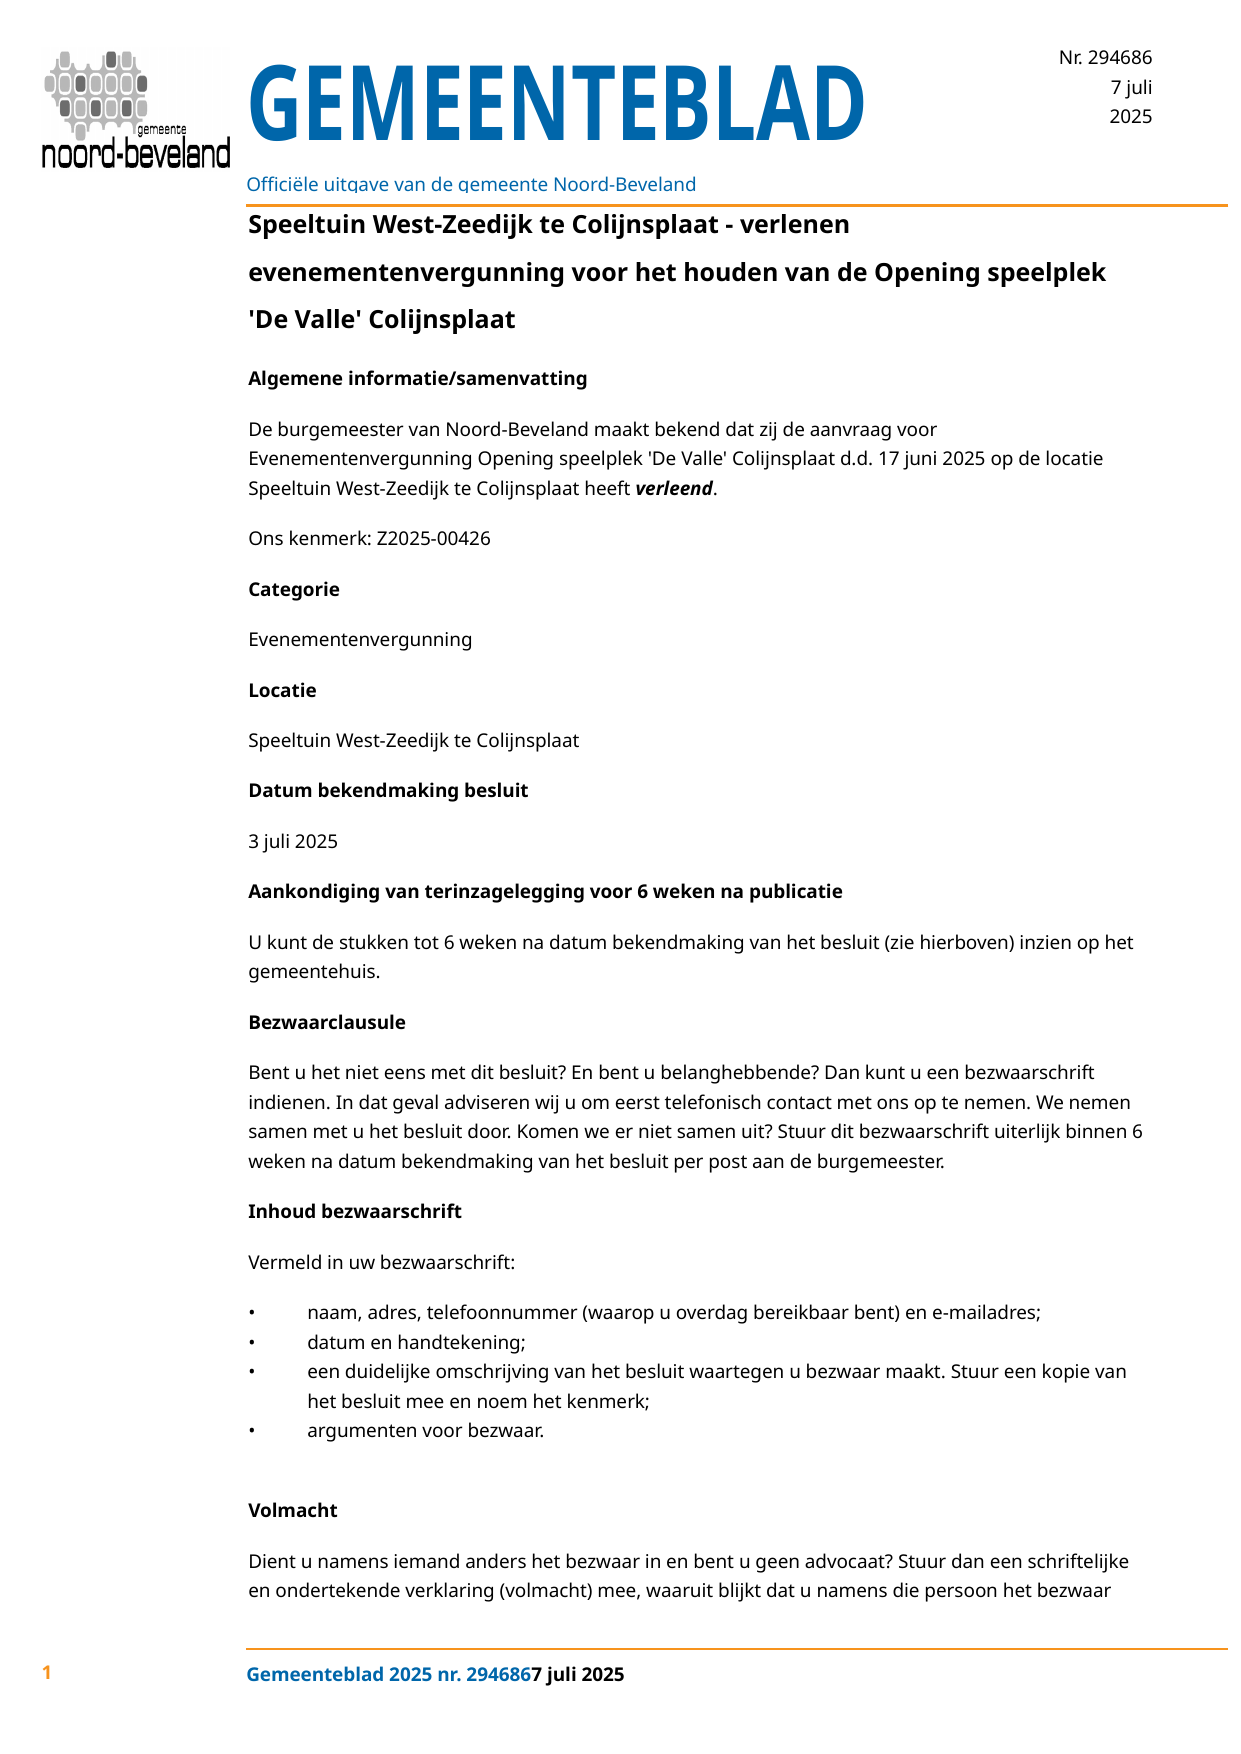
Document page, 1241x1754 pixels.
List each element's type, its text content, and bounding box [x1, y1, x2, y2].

text Aankondiging van terinzagelegging voor 6 weken na publicatie [248, 878, 1152, 904]
text Datum bekendmaking besluit [248, 778, 1152, 803]
text Inhoud bezwaarschrift [248, 1198, 1152, 1224]
text De burgemeester van Noord-Beveland maakt bekend dat zij de aanvraag voor Evenementenvergunning Opening speelplek 'De Valle' Colijnsplaat d.d. 17 juni 2025 op de locatie Speeltuin West-Zeedijk te Colijnsplaat heeft verleend. [248, 416, 1152, 501]
text 3 juli 2025 [248, 828, 1152, 854]
list naam, adres, telefoonnummer (waarop u overdag bereikbaar bent) en e-mailadres; [248, 1299, 1152, 1325]
text Locatie [248, 677, 1152, 702]
picture [41, 47, 231, 172]
text Bent u het niet eens met dit besluit? En bent u belanghebbende? Dan kunt u een bezwaarschrift indienen. In dat geval adviseren wij u om eerst telefonisch contact met ons op te nemen. We nemen samen met u het besluit door. Komen we er niet samen uit? Stuur dit bezwaarschrift uiterlijk binnen 6 weken na datum bekendmaking van het besluit per post aan de burgemeester. [248, 1059, 1152, 1174]
text Speeltuin West-Zeedijk te Colijnsplaat - verlenen evenementenvergunning voor het houden van de Opening speelplek 'De Valle' Colijnsplaat [248, 207, 1152, 336]
text Algemene informatie/samenvatting [248, 366, 1152, 391]
text Ons kenmerk: Z2025-00426 [248, 526, 1152, 551]
text Bezwaarclausule [248, 1009, 1152, 1034]
text Speeltuin West-Zeedijk te Colijnsplaat [248, 727, 1152, 753]
text Categorie [248, 576, 1152, 602]
text Vermeld in uw bezwaarschrift: [248, 1249, 1152, 1274]
text Evenementenvergunning [248, 626, 1152, 652]
list een duidelijke omschrijving van het besluit waartegen u bezwaar maakt. Stuur een kopie van het besluit mee en noem het kenmerk; [248, 1358, 1152, 1414]
text Dient u namens iemand anders het bezwaar in en bent u geen advocaat? Stuur dan een schriftelijke en ondertekende verklaring (volmacht) mee, waaruit blijkt dat u namens die persoon het bezwaar [248, 1548, 1152, 1603]
text Volmacht [248, 1498, 1152, 1523]
list datum en handtekening; [248, 1329, 1152, 1354]
text U kunt de stukken tot 6 weken na datum bekendmaking van het besluit (zie hierboven) inzien op het gemeentehuis. [248, 929, 1152, 984]
list argumenten voor bezwaar. [248, 1418, 1152, 1443]
